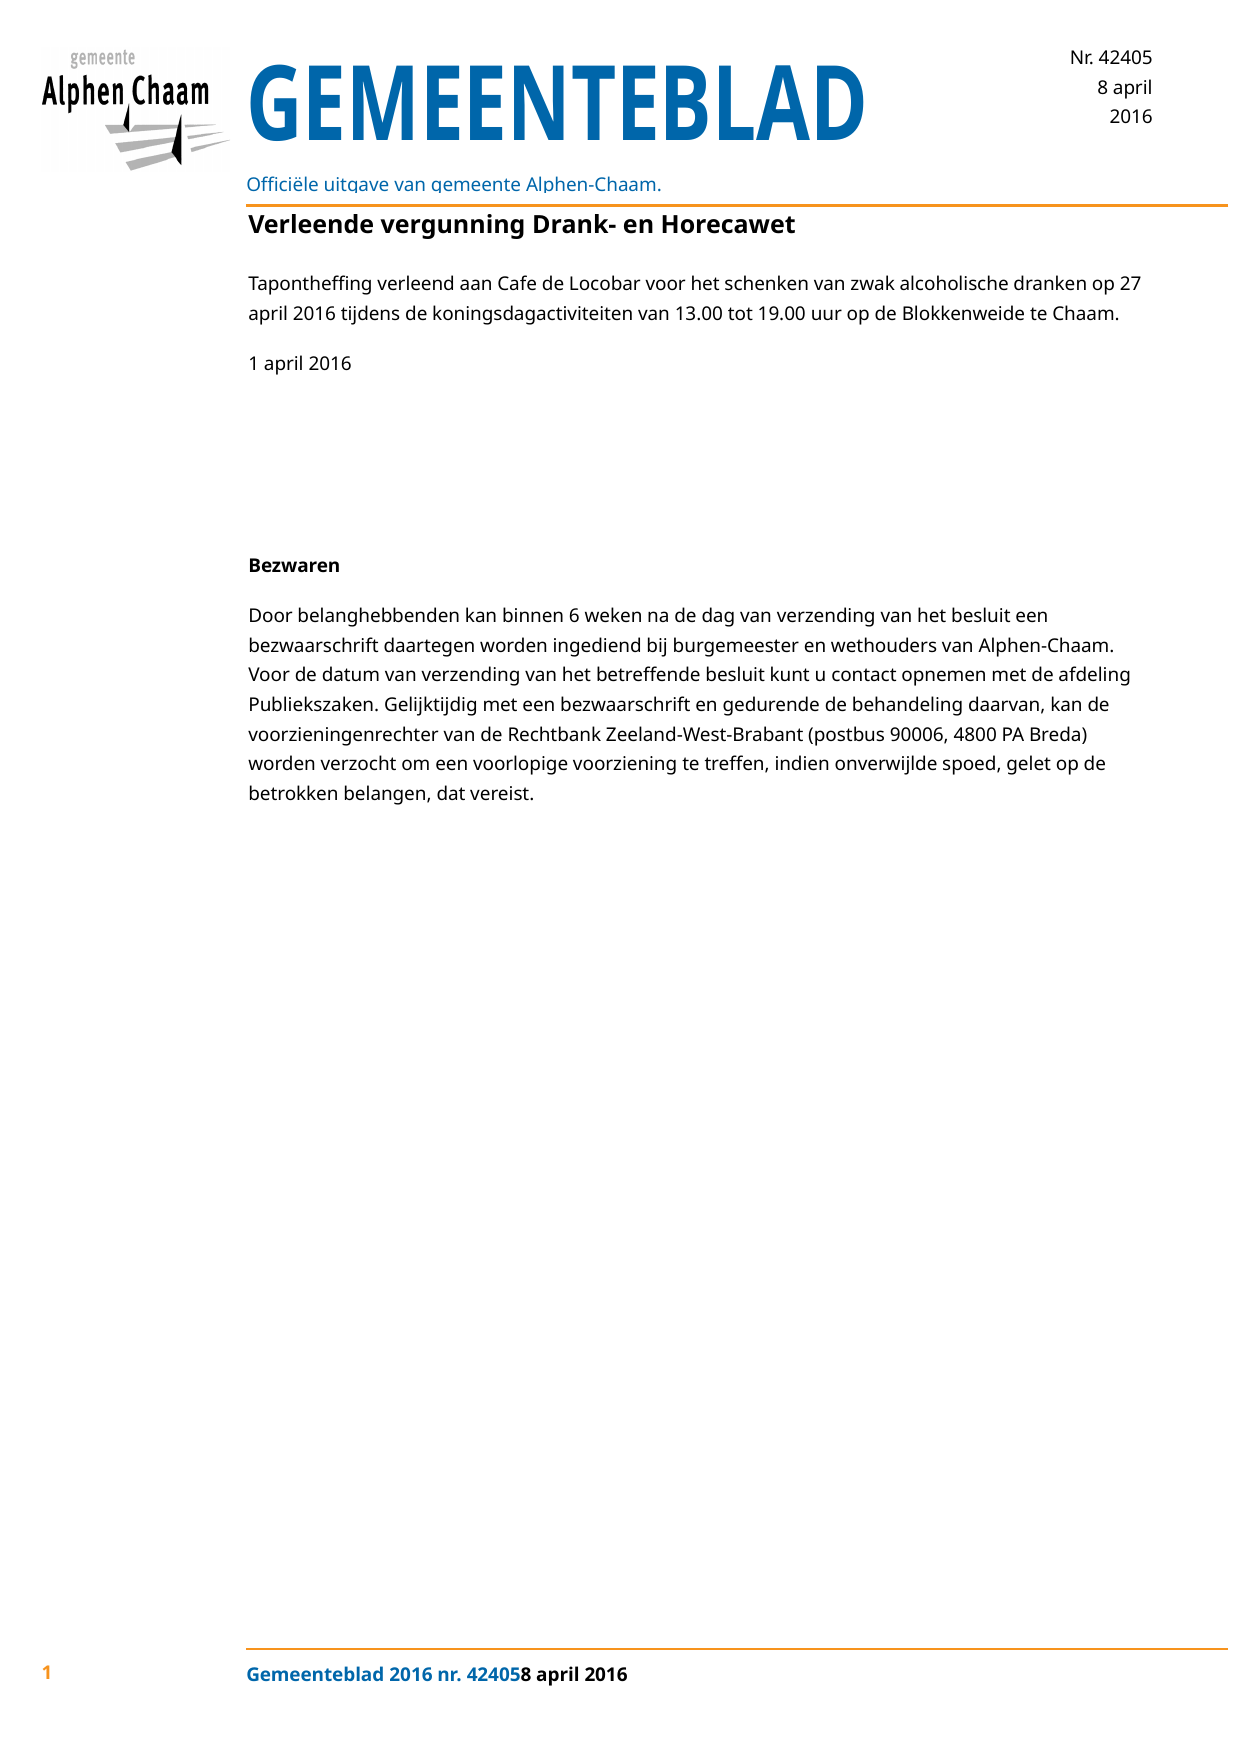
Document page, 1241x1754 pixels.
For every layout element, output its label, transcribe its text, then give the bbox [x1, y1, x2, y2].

text Door belanghebbenden kan binnen 6 weken na de dag van verzending van het besluit een bezwaarschrift daartegen worden ingediend bij burgemeester en wethouders van Alphen-Chaam. Voor de datum van verzending van het betreffende besluit kunt u contact opnemen met de afdeling Publiekszaken. Gelijktijdig met een bezwaarschrift en gedurende de behandeling daarvan, kan de voorzieningenrechter van de Rechtbank Zeeland-West-Brabant (postbus 90006, 4800 PA Breda) worden verzocht om een voorlopige voorziening te treffen, indien onverwijlde spoed, gelet op de betrokken belangen, dat vereist. [248, 602, 1152, 806]
text Tapontheffing verleend aan Cafe de Locobar voor het schenken van zwak alcoholische dranken op 27 april 2016 tijdens de koningsdagactiviteiten van 13.00 tot 19.00 uur op de Blokkenweide te Chaam. [248, 270, 1152, 326]
text Bezwaren [248, 552, 1152, 578]
text 1 april 2016 [248, 350, 1152, 376]
text Verleende vergunning Drank- en Horecawet [248, 207, 1152, 241]
picture [41, 47, 231, 172]
